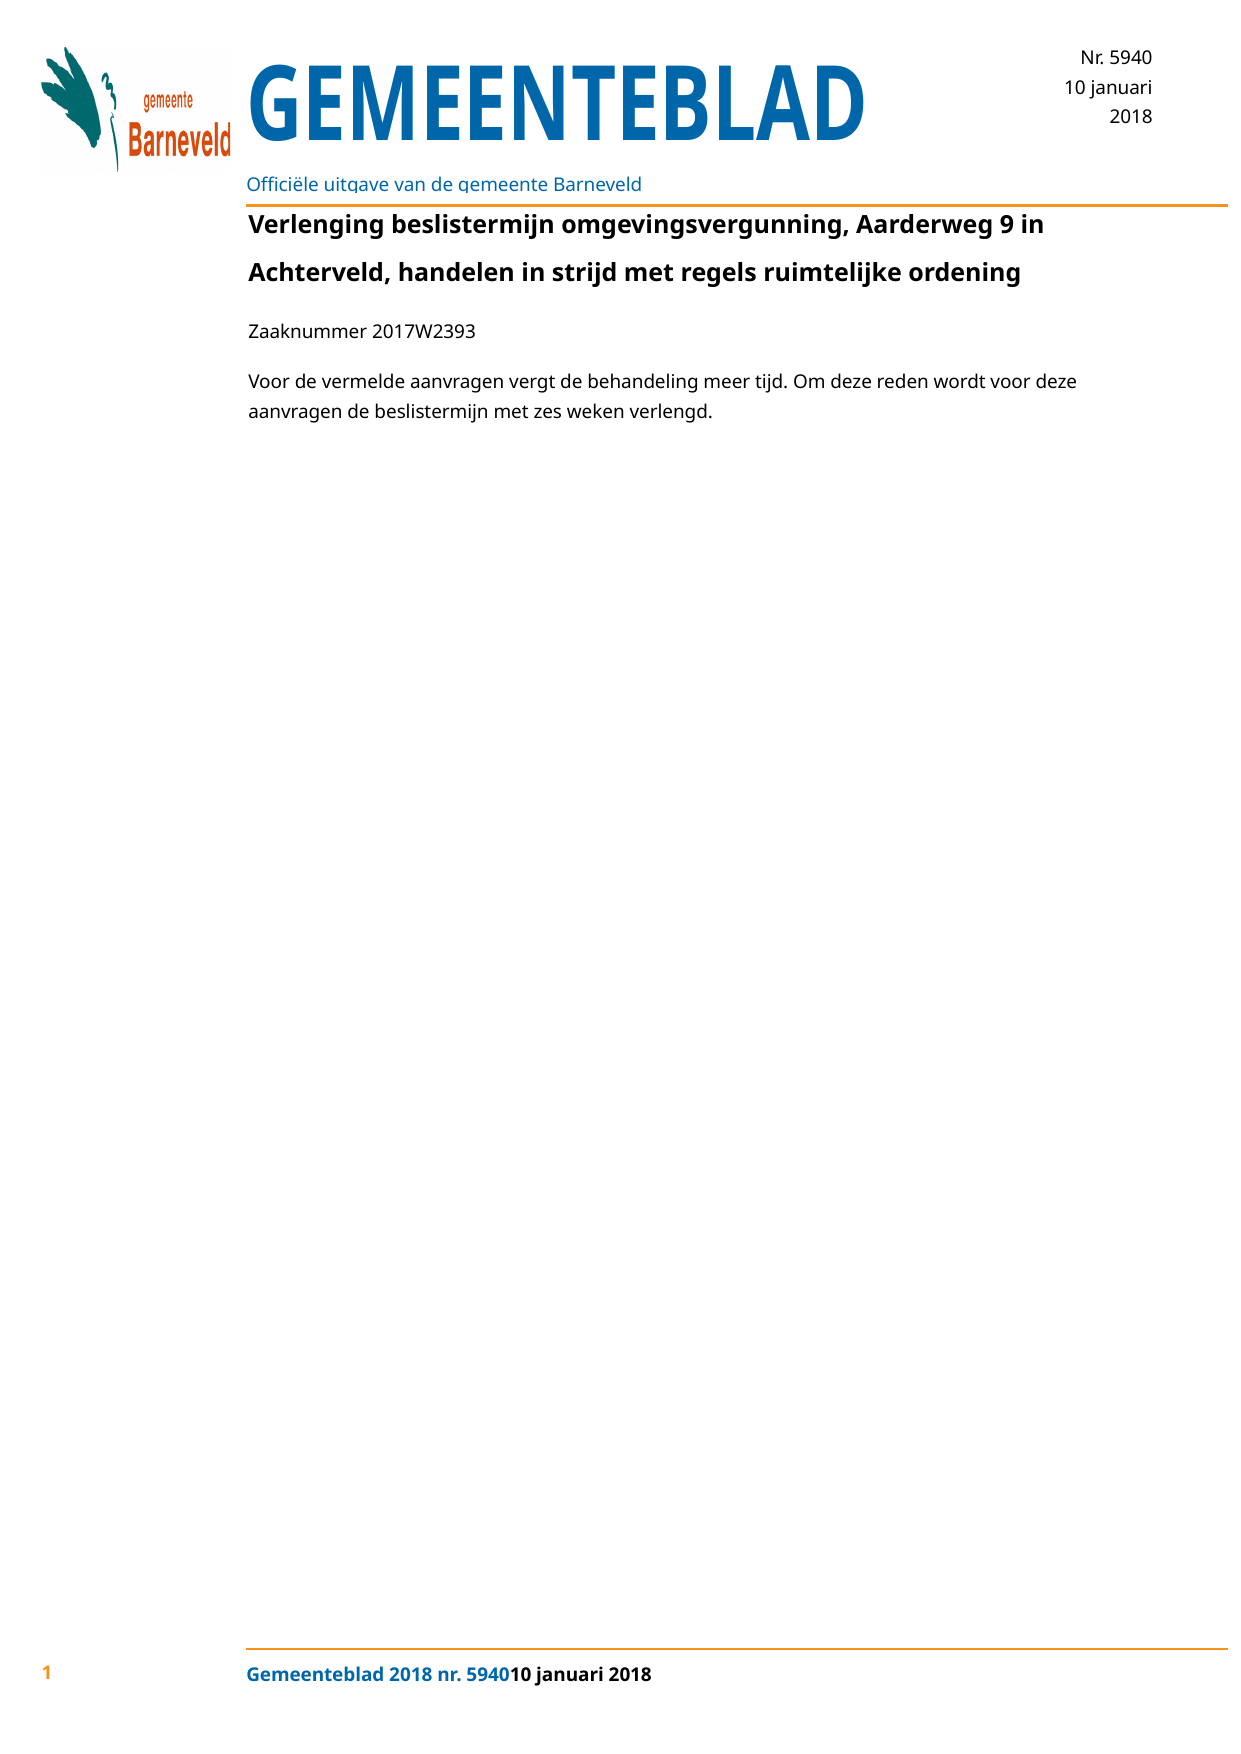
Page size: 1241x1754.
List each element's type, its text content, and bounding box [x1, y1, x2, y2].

picture [41, 47, 231, 172]
text Voor de vermelde aanvragen vergt de behandeling meer tijd. Om deze reden wordt voor deze aanvragen de beslistermijn met zes weken verlengd. [248, 368, 1152, 424]
text Zaaknummer 2017W2393 [248, 318, 1152, 344]
text Verlenging beslistermijn omgevingsvergunning, Aarderweg 9 in Achterveld, handelen in strijd met regels ruimtelijke ordening [248, 207, 1152, 288]
